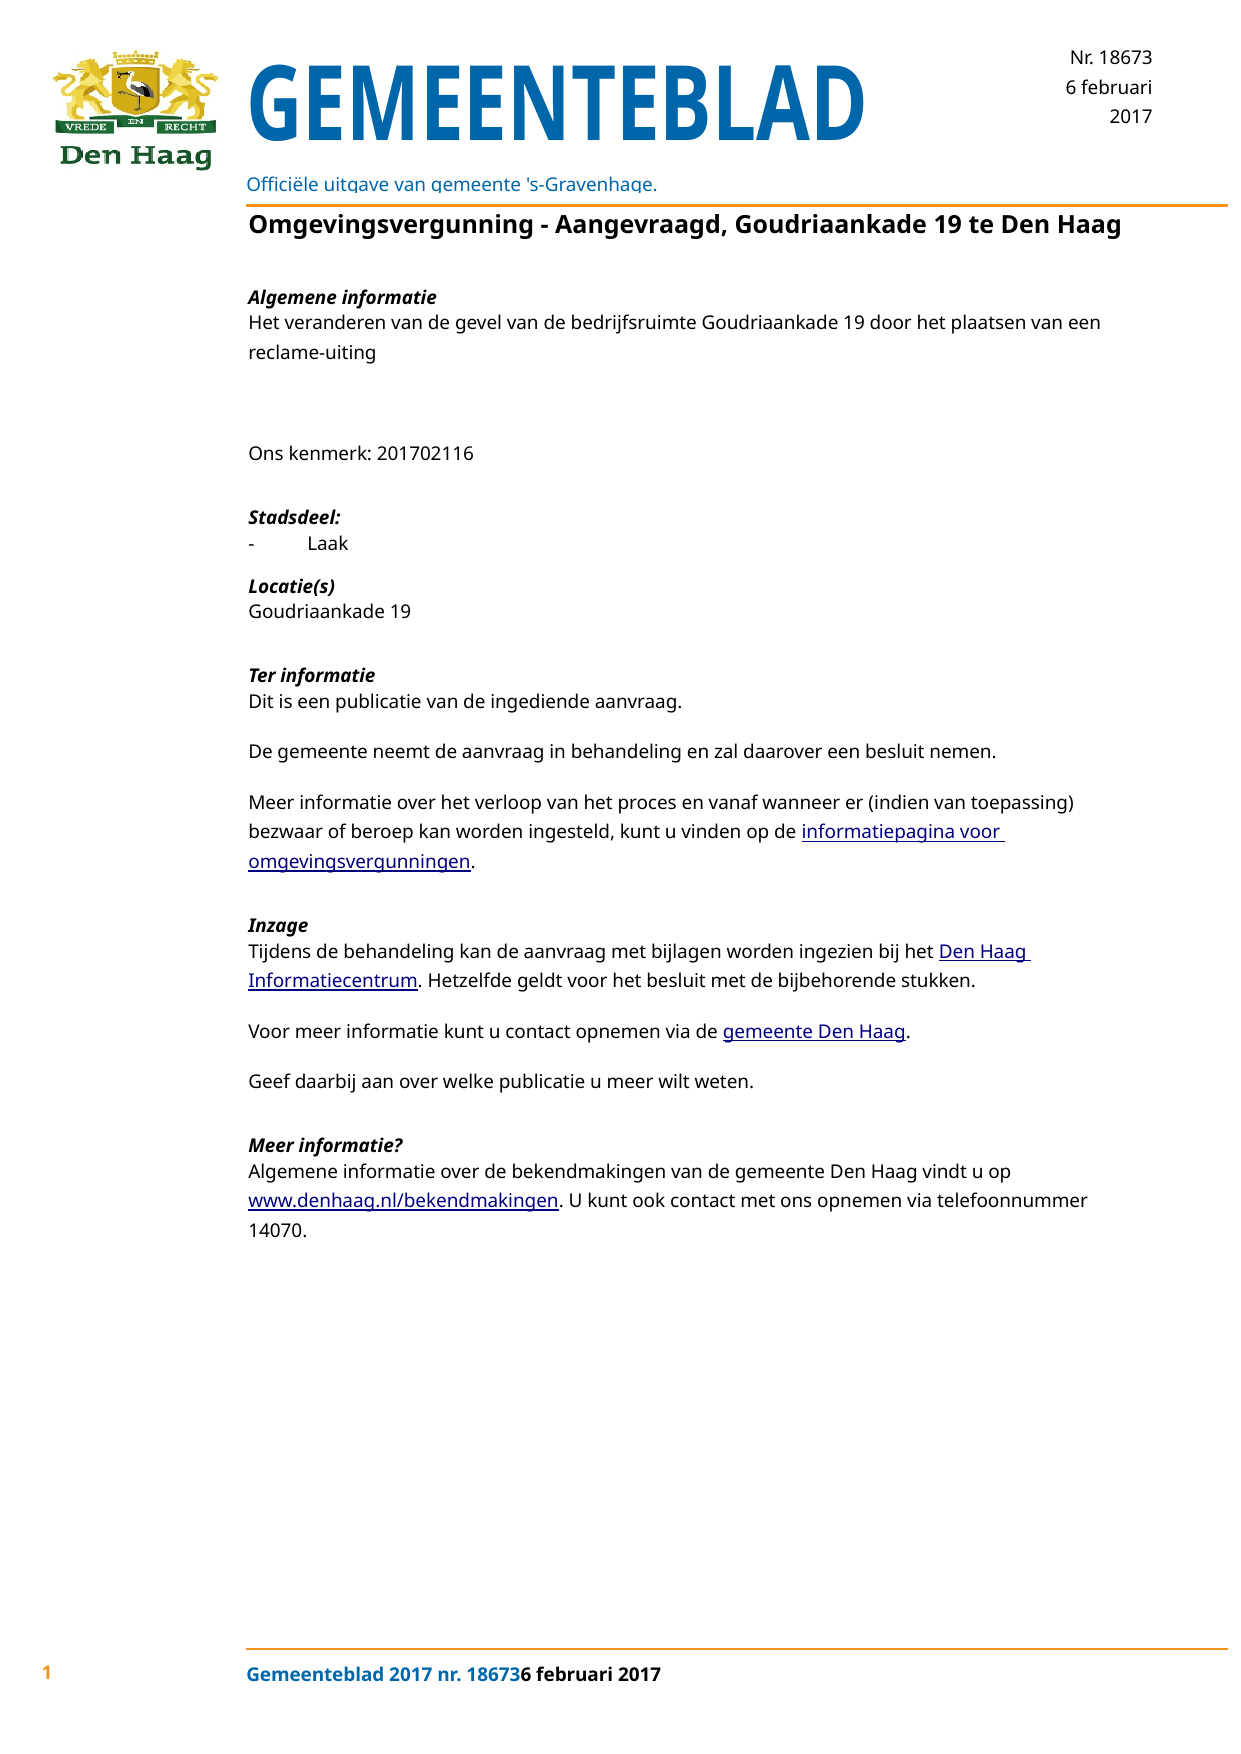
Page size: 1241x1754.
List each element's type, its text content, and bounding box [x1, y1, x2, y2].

picture [41, 47, 231, 172]
text Locatie(s) [248, 573, 1152, 598]
text Geef daarbij aan over welke publicatie u meer wilt weten. [248, 1068, 1152, 1094]
text Ons kenmerk: 201702116 [248, 440, 1152, 466]
text Goudriaankade 19 [248, 598, 1152, 624]
text Inzage [248, 912, 1152, 938]
text Dit is een publicatie van de ingediende aanvraag. [248, 688, 1152, 714]
text Voor meer informatie kunt u contact opnemen via de gemeente Den Haag. [248, 1018, 1152, 1044]
text De gemeente neemt de aanvraag in behandeling en zal daarover een besluit nemen. [248, 739, 1152, 764]
text Algemene informatie over de bekendmakingen van de gemeente Den Haag vindt u op www.denhaag.nl/bekendmakingen. U kunt ook contact met ons opnemen via telefoonnummer 14070. [248, 1158, 1152, 1243]
text Algemene informatie [248, 284, 1152, 309]
list Laak [248, 530, 1152, 555]
text Omgevingsvergunning - Aangevraagd, Goudriaankade 19 te Den Haag [248, 207, 1152, 241]
text Het veranderen van de gevel van de bedrijfsruimte Goudriaankade 19 door het plaatsen van een reclame-uiting [248, 309, 1152, 365]
text Meer informatie? [248, 1132, 1152, 1158]
text Stadsdeel: [248, 504, 1152, 530]
text Meer informatie over het verloop van het proces en vanaf wanneer er (indien van toepassing) bezwaar of beroep kan worden ingesteld, kunt u vinden op de informatiepagina voor omgevingsvergunningen. [248, 789, 1152, 874]
text Tijdens de behandeling kan de aanvraag met bijlagen worden ingezien bij het Den Haag Informatiecentrum. Hetzelfde geldt voor het besluit met de bijbehorende stukken. [248, 938, 1152, 993]
text Ter informatie [248, 662, 1152, 688]
